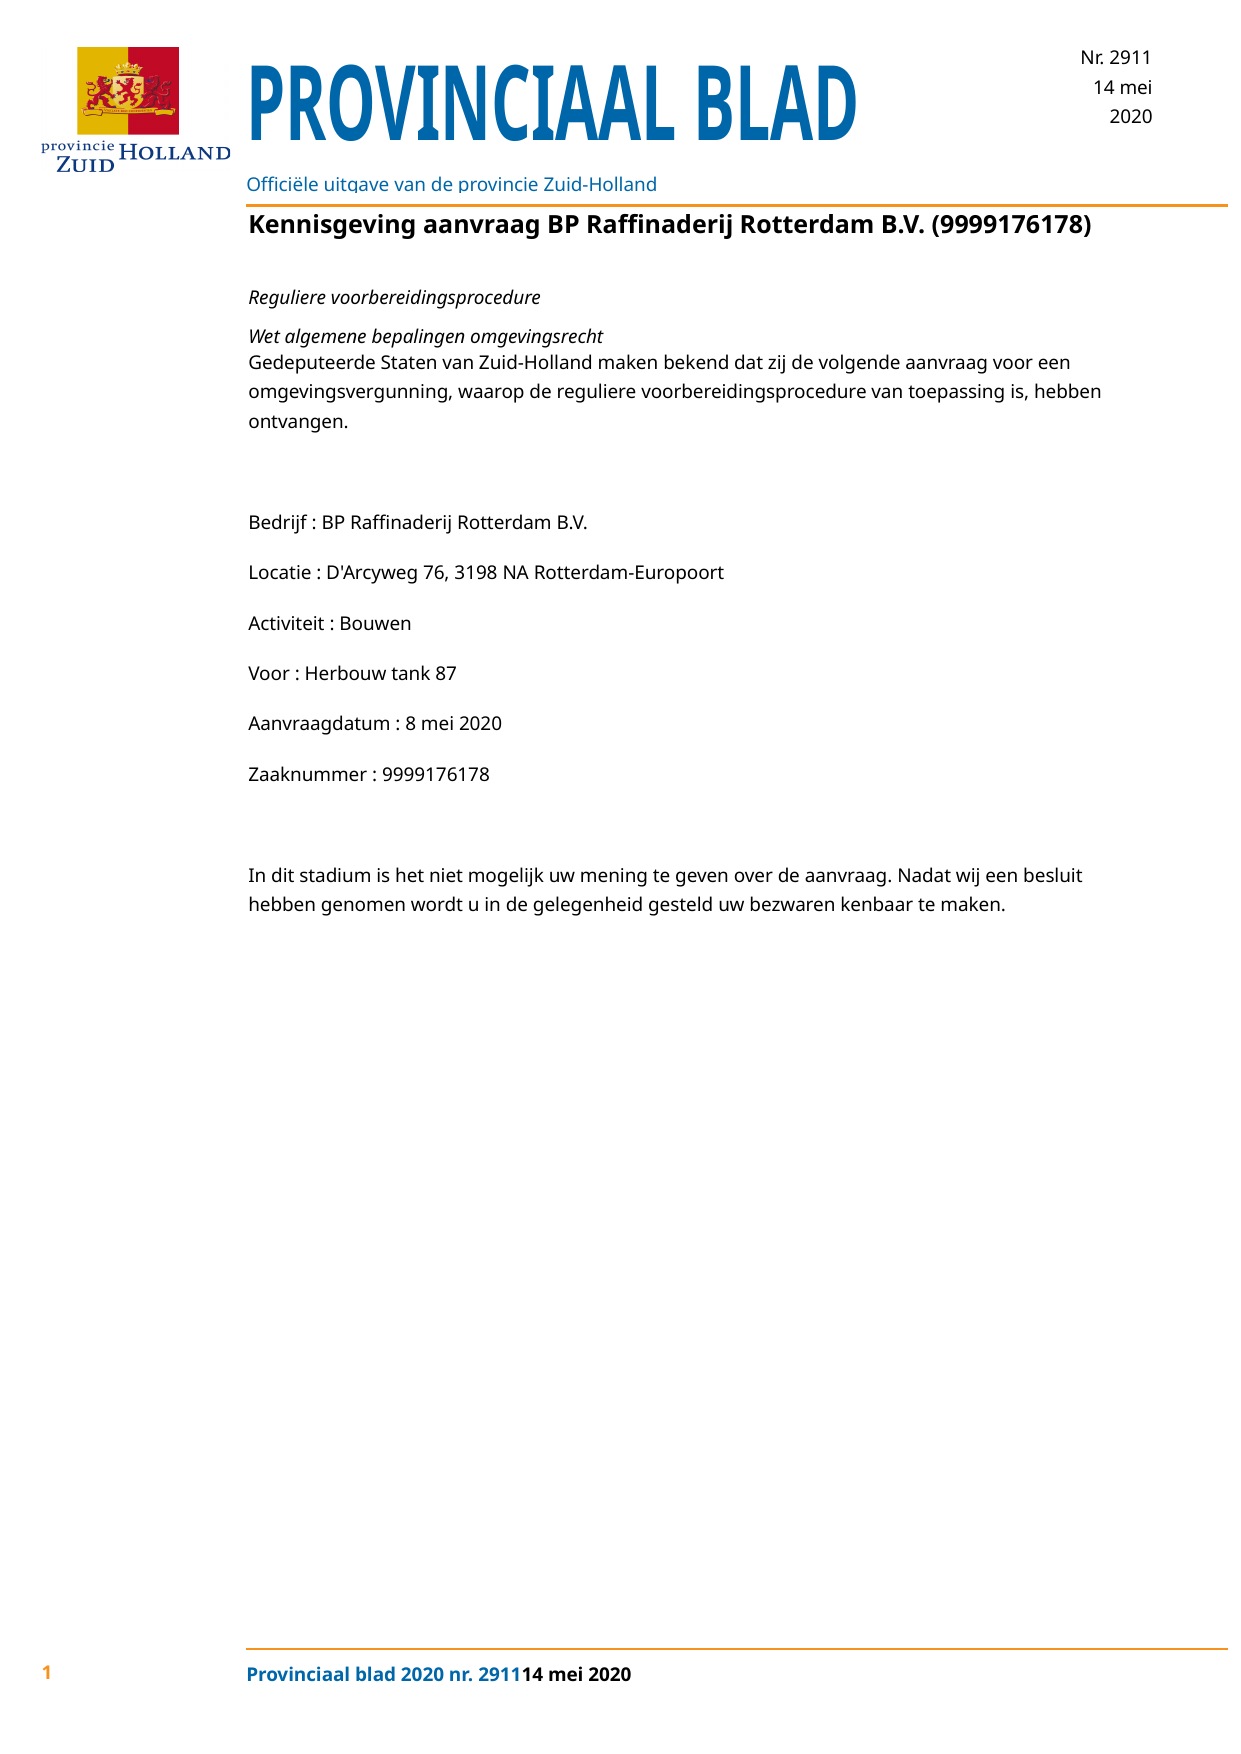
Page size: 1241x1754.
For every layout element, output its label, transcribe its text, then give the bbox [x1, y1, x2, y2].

text Activiteit : Bouwen [248, 610, 1152, 635]
text Bedrijf : BP Raffinaderij Rotterdam B.V. [248, 509, 1152, 534]
text Voor : Herbouw tank 87 [248, 660, 1152, 686]
text Kennisgeving aanvraag BP Raffinaderij Rotterdam B.V. (9999176178) [248, 207, 1152, 241]
text Aanvraagdatum : 8 mei 2020 [248, 711, 1152, 736]
text Gedeputeerde Staten van Zuid-Holland maken bekend dat zij de volgende aanvraag voor een omgevingsvergunning, waarop de reguliere voorbereidingsprocedure van toepassing is, hebben ontvangen. [248, 349, 1152, 434]
text Wet algemene bepalingen omgevingsrecht [248, 323, 1152, 349]
text Zaaknummer : 9999176178 [248, 761, 1152, 787]
text Reguliere voorbereidingsprocedure [248, 284, 1152, 309]
text Locatie : D'Arcyweg 76, 3198 NA Rotterdam-Europoort [248, 559, 1152, 585]
picture [41, 47, 231, 172]
text In dit stadium is het niet mogelijk uw mening te geven over de aanvraag. Nadat wij een besluit hebben genomen wordt u in de gelegenheid gesteld uw bezwaren kenbaar te maken. [248, 862, 1152, 917]
